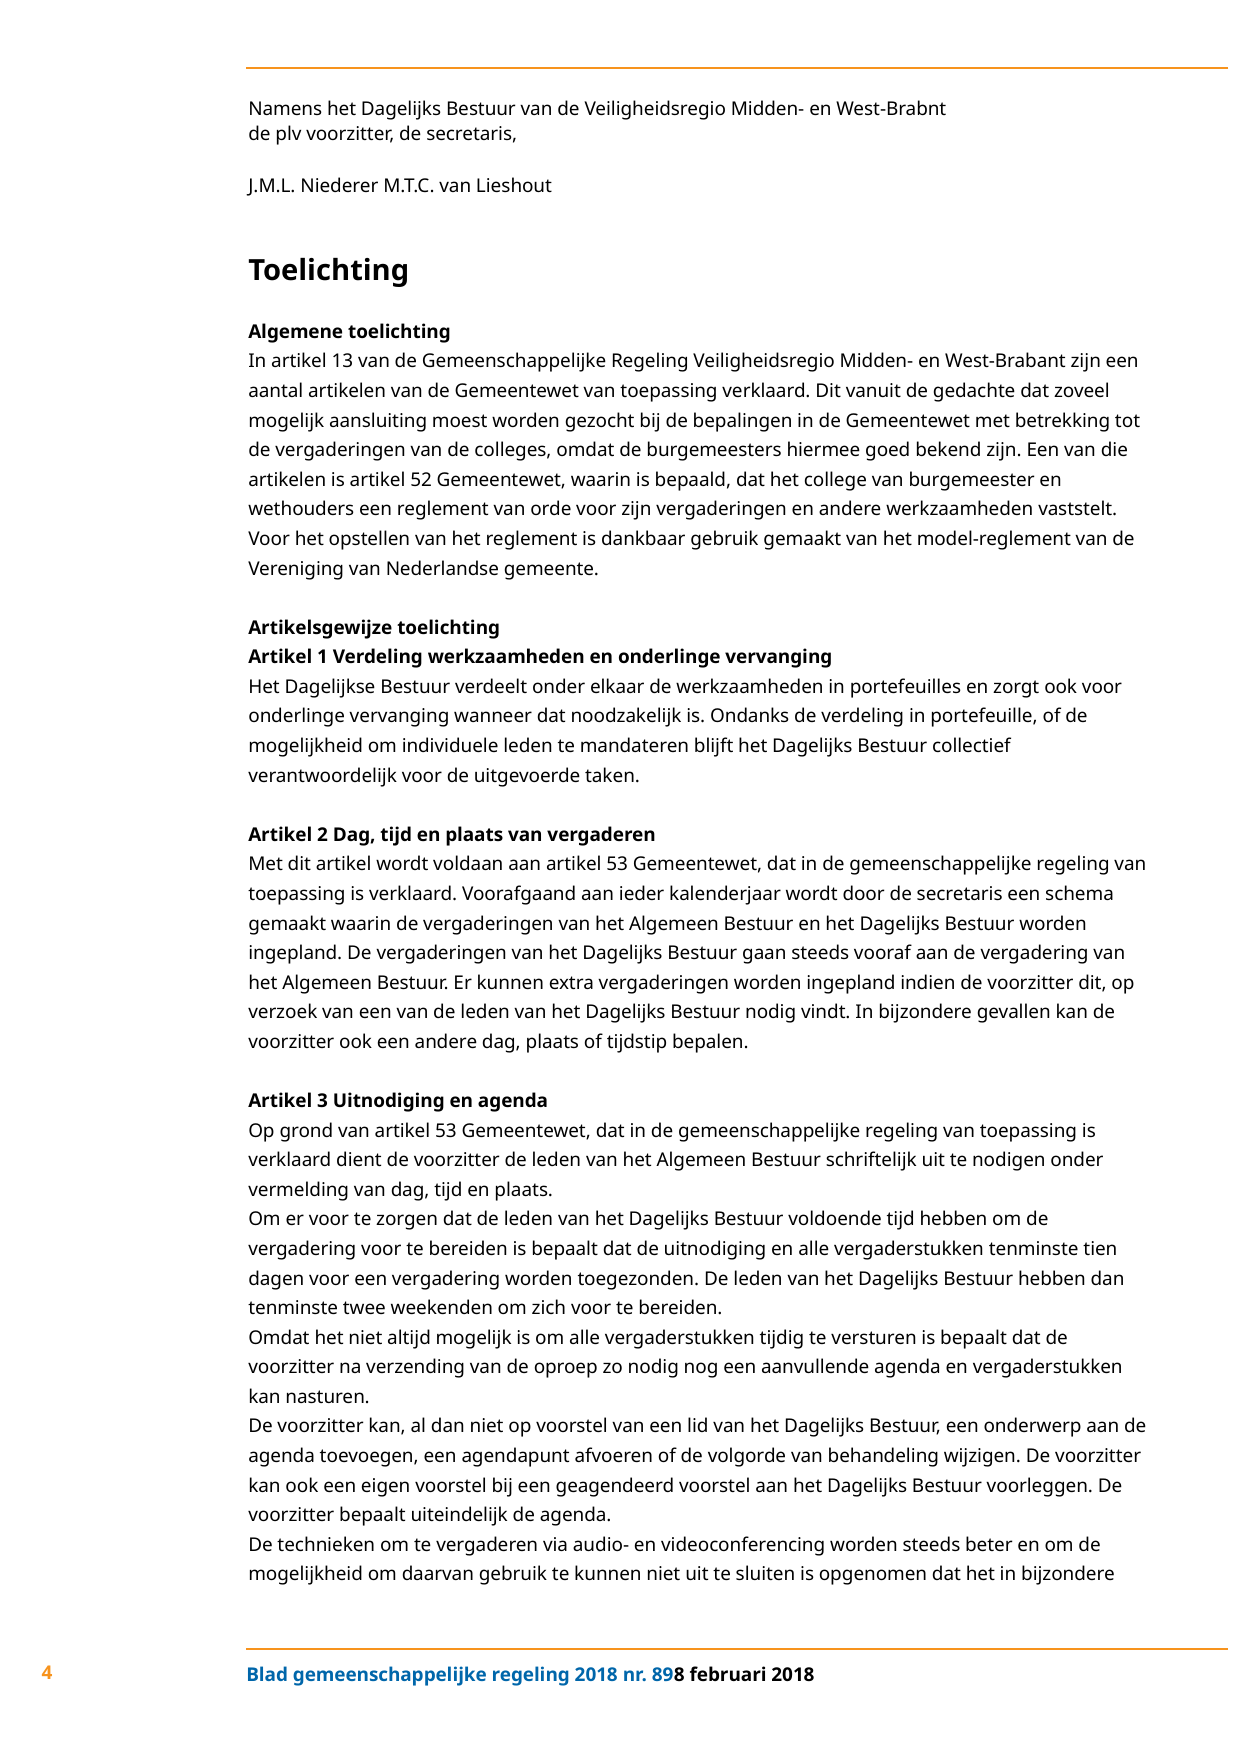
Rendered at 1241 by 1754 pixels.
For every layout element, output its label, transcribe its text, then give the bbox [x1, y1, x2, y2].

text Artikel 3 Uitnodiging en agenda [248, 1087, 1152, 1113]
text Namens het Dagelijks Bestuur van de Veiligheidsregio Midden- en West-Brabnt [248, 95, 1152, 121]
text In artikel 13 van de Gemeenschappelijke Regeling Veiligheidsregio Midden- en West-Brabant zijn een aantal artikelen van de Gemeentewet van toepassing verklaard. Dit vanuit de gedachte dat zoveel mogelijk aansluiting moest worden gezocht bij de bepalingen in de Gemeentewet met betrekking tot de vergaderingen van de colleges, omdat de burgemeesters hiermee goed bekend zijn. Een van die artikelen is artikel 52 Gemeentewet, waarin is bepaald, dat het college van burgemeester en wethouders een reglement van orde voor zijn vergaderingen en andere werkzaamheden vaststelt. Voor het opstellen van het reglement is dankbaar gebruik gemaakt van het model-reglement van de Vereniging van Nederlandse gemeente. [248, 348, 1152, 580]
text De technieken om te vergaderen via audio- en videoconferencing worden steeds beter en om de mogelijkheid om daarvan gebruik te kunnen niet uit te sluiten is opgenomen dat het in bijzondere [248, 1531, 1152, 1586]
text J.M.L. Niederer M.T.C. van Lieshout [248, 172, 1152, 198]
text Omdat het niet altijd mogelijk is om alle vergaderstukken tijdig te versturen is bepaalt dat de voorzitter na verzending van de oproep zo nodig nog een aanvullende agenda en vergaderstukken kan nasturen. [248, 1324, 1152, 1409]
text Artikel 2 Dag, tijd en plaats van vergaderen [248, 821, 1152, 847]
text De voorzitter kan, al dan niet op voorstel van een lid van het Dagelijks Bestuur, een onderwerp aan de agenda toevoegen, een agendapunt afvoeren of de volgorde van behandeling wijzigen. De voorzitter kan ook een eigen voorstel bij een geagendeerd voorstel aan het Dagelijks Bestuur voorleggen. De voorzitter bepaalt uiteindelijk de agenda. [248, 1413, 1152, 1527]
text Om er voor te zorgen dat de leden van het Dagelijks Bestuur voldoende tijd hebben om de vergadering voor te bereiden is bepaalt dat de uitnodiging en alle vergaderstukken tenminste tien dagen voor een vergadering worden toegezonden. De leden van het Dagelijks Bestuur hebben dan tenminste twee weekenden om zich voor te bereiden. [248, 1206, 1152, 1320]
text Artikel 1 Verdeling werkzaamheden en onderlinge vervanging [248, 643, 1152, 669]
picture [41, 47, 231, 172]
text de plv voorzitter, de secretaris, [248, 121, 1152, 146]
text Artikelsgewijze toelichting [248, 614, 1152, 639]
text Met dit artikel wordt voldaan aan artikel 53 Gemeentewet, dat in de gemeenschappelijke regeling van toepassing is verklaard. Voorafgaand aan ieder kalenderjaar wordt door de secretaris een schema gemaakt waarin de vergaderingen van het Algemeen Bestuur en het Dagelijks Bestuur worden ingepland. De vergaderingen van het Dagelijks Bestuur gaan steeds vooraf aan de vergadering van het Algemeen Bestuur. Er kunnen extra vergaderingen worden ingepland indien de voorzitter dit, op verzoek van een van de leden van het Dagelijks Bestuur nodig vindt. In bijzondere gevallen kan de voorzitter ook een andere dag, plaats of tijdstip bepalen. [248, 851, 1152, 1054]
text Op grond van artikel 53 Gemeentewet, dat in de gemeenschappelijke regeling van toepassing is verklaard dient de voorzitter de leden van het Algemeen Bestuur schriftelijk uit te nodigen onder vermelding van dag, tijd en plaats. [248, 1117, 1152, 1202]
text Algemene toelichting [248, 318, 1152, 344]
text Toelichting [248, 249, 1152, 289]
text Het Dagelijkse Bestuur verdeelt onder elkaar de werkzaamheden in portefeuilles en zorgt ook voor onderlinge vervanging wanneer dat noodzakelijk is. Ondanks de verdeling in portefeuille, of de mogelijkheid om individuele leden te mandateren blijft het Dagelijks Bestuur collectief verantwoordelijk voor de uitgevoerde taken. [248, 673, 1152, 787]
